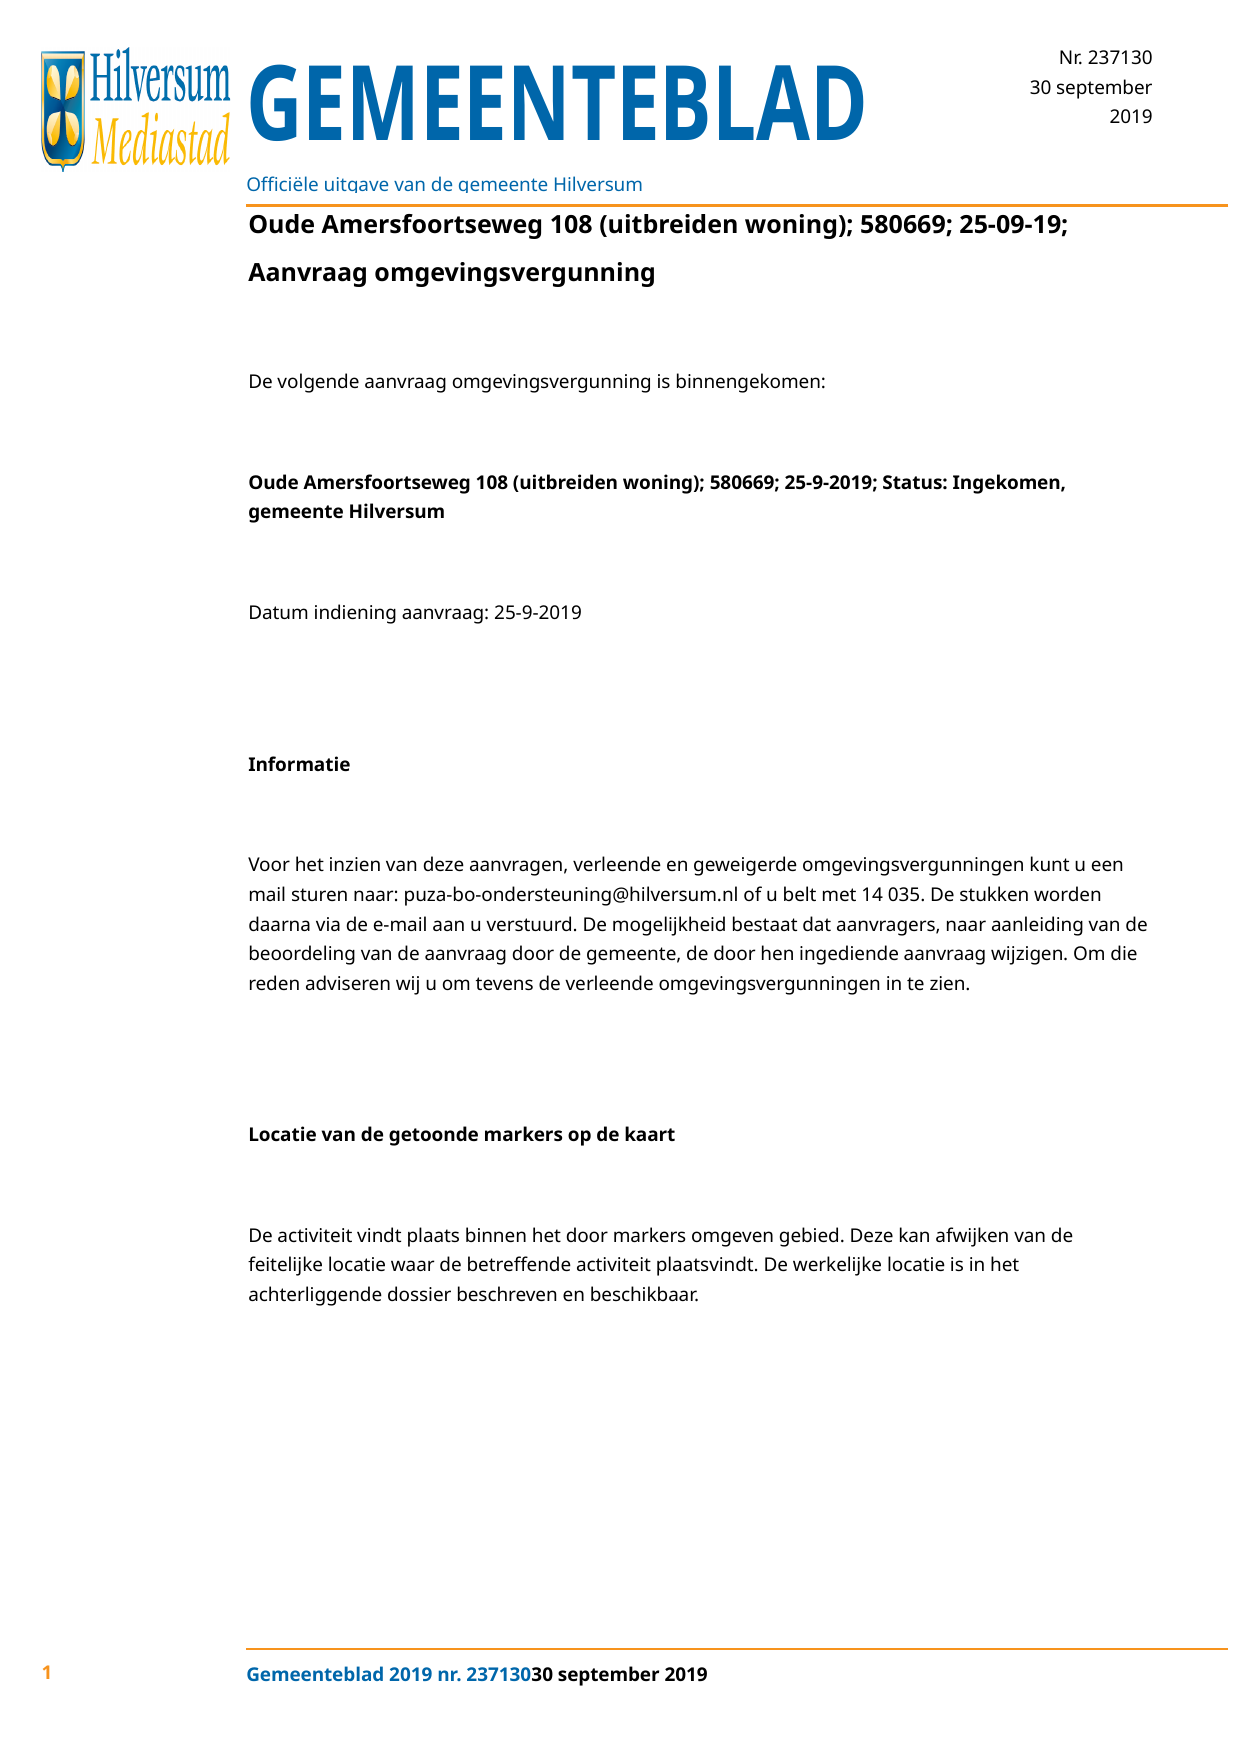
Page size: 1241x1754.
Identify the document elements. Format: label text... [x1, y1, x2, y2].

text De activiteit vindt plaats binnen het door markers omgeven gebied. Deze kan afwijken van de feitelijke locatie waar de betreffende activiteit plaatsvindt. De werkelijke locatie is in het achterliggende dossier beschreven en beschikbaar. [248, 1222, 1152, 1307]
text Locatie van de getoonde markers op de kaart [248, 1121, 1152, 1147]
picture [41, 47, 231, 172]
text Oude Amersfoortseweg 108 (uitbreiden woning); 580669; 25-09-19; Aanvraag omgevingsvergunning [248, 207, 1152, 288]
text Datum indiening aanvraag: 25-9-2019 [248, 599, 1152, 625]
text De volgende aanvraag omgevingsvergunning is binnengekomen: [248, 368, 1152, 394]
text Voor het inzien van deze aanvragen, verleende en geweigerde omgevingsvergunningen kunt u een mail sturen naar: puza-bo-ondersteuning@hilversum.nl of u belt met 14 035. De stukken worden daarna via de e-mail aan u verstuurd. De mogelijkheid bestaat dat aanvragers, naar aanleiding van de beoordeling van de aanvraag door de gemeente, de door hen ingediende aanvraag wijzigen. Om die reden adviseren wij u om tevens de verleende omgevingsvergunningen in te zien. [248, 852, 1152, 996]
text Oude Amersfoortseweg 108 (uitbreiden woning); 580669; 25-9-2019; Status: Ingekomen, gemeente Hilversum [248, 469, 1152, 524]
text Informatie [248, 751, 1152, 777]
